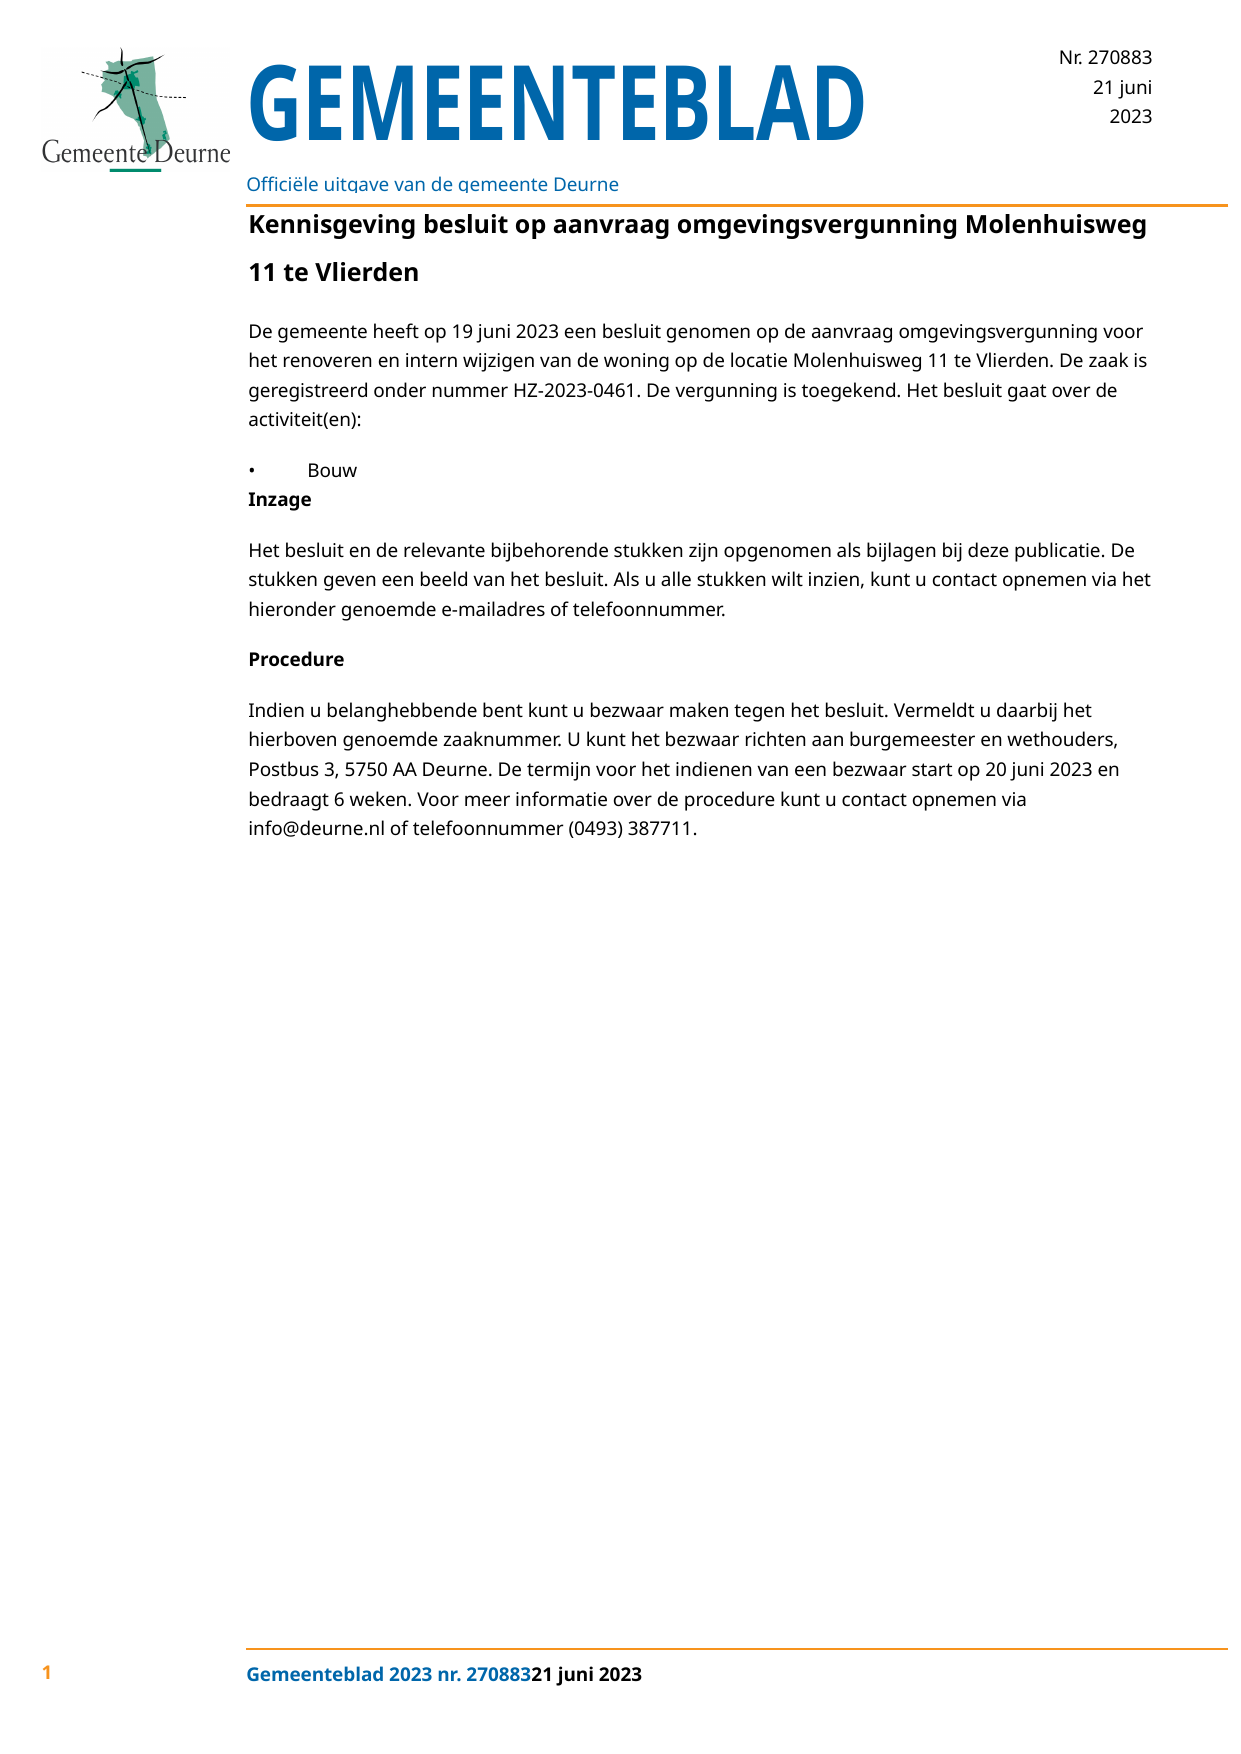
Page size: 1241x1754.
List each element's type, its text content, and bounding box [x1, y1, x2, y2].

text Kennisgeving besluit op aanvraag omgevingsvergunning Molenhuisweg 11 te Vlierden [248, 207, 1152, 288]
text Procedure [248, 647, 1152, 672]
list Bouw [248, 457, 1152, 483]
text De gemeente heeft op 19 juni 2023 een besluit genomen op de aanvraag omgevingsvergunning voor het renoveren en intern wijzigen van de woning op de locatie Molenhuisweg 11 te Vlierden. De zaak is geregistreerd onder nummer HZ-2023-0461. De vergunning is toegekend. Het besluit gaat over de activiteit(en): [248, 318, 1152, 432]
text Indien u belanghebbende bent kunt u bezwaar maken tegen het besluit. Vermeldt u daarbij het hierboven genoemde zaaknummer. U kunt het bezwaar richten aan burgemeester en wethouders, Postbus 3, 5750 AA Deurne. De termijn voor het indienen van een bezwaar start op 20 juni 2023 en bedraagt 6 weken. Voor meer informatie over de procedure kunt u contact opnemen via info@deurne.nl of telefoonnummer (0493) 387711. [248, 697, 1152, 841]
text Het besluit en de relevante bijbehorende stukken zijn opgenomen als bijlagen bij deze publicatie. De stukken geven een beeld van het besluit. Als u alle stukken wilt inzien, kunt u contact opnemen via het hieronder genoemde e-mailadres of telefoonnummer. [248, 537, 1152, 622]
text Inzage [248, 487, 1152, 512]
picture [41, 47, 231, 172]
